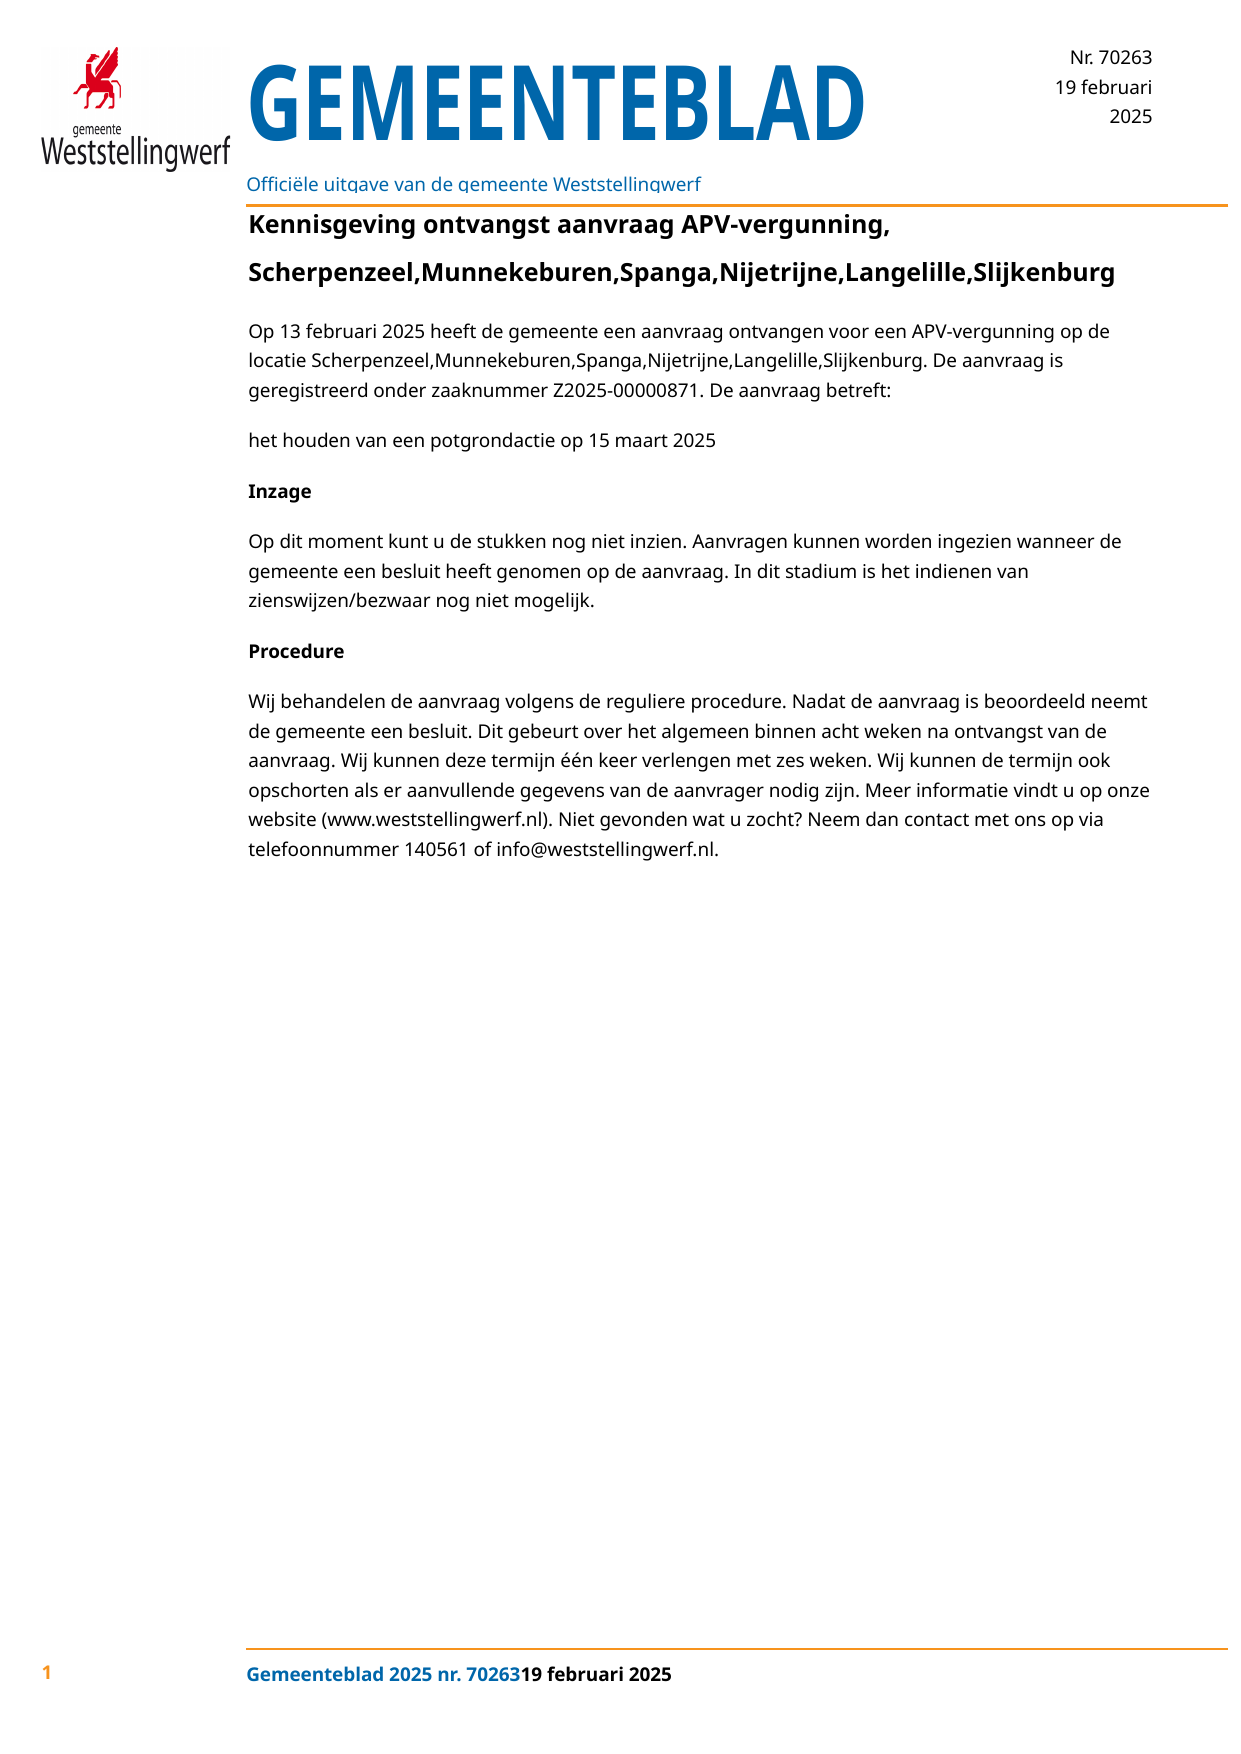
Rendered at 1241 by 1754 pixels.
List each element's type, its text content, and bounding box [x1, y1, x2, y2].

text Kennisgeving ontvangst aanvraag APV-vergunning, Scherpenzeel,Munnekeburen,Spanga,Nijetrijne,Langelille,Slijkenburg [248, 207, 1152, 288]
text Wij behandelen de aanvraag volgens de reguliere procedure. Nadat de aanvraag is beoordeeld neemt de gemeente een besluit. Dit gebeurt over het algemeen binnen acht weken na ontvangst van de aanvraag. Wij kunnen deze termijn één keer verlengen met zes weken. Wij kunnen de termijn ook opschorten als er aanvullende gegevens van de aanvrager nodig zijn. Meer informatie vindt u op onze website (www.weststellingwerf.nl). Niet gevonden wat u zocht? Neem dan contact met ons op via telefoonnummer 140561 of info@weststellingwerf.nl. [248, 688, 1152, 862]
text Op dit moment kunt u de stukken nog niet inzien. Aanvragen kunnen worden ingezien wanneer de gemeente een besluit heeft genomen op de aanvraag. In dit stadium is het indienen van zienswijzen/bezwaar nog niet mogelijk. [248, 528, 1152, 613]
picture [41, 47, 231, 172]
text Op 13 februari 2025 heeft de gemeente een aanvraag ontvangen voor een APV-vergunning op de locatie Scherpenzeel,Munnekeburen,Spanga,Nijetrijne,Langelille,Slijkenburg. De aanvraag is geregistreerd onder zaaknummer Z2025-00000871. De aanvraag betreft: [248, 318, 1152, 403]
text Inzage [248, 478, 1152, 504]
text Procedure [248, 638, 1152, 664]
text het houden van een potgrondactie op 15 maart 2025 [248, 427, 1152, 453]
